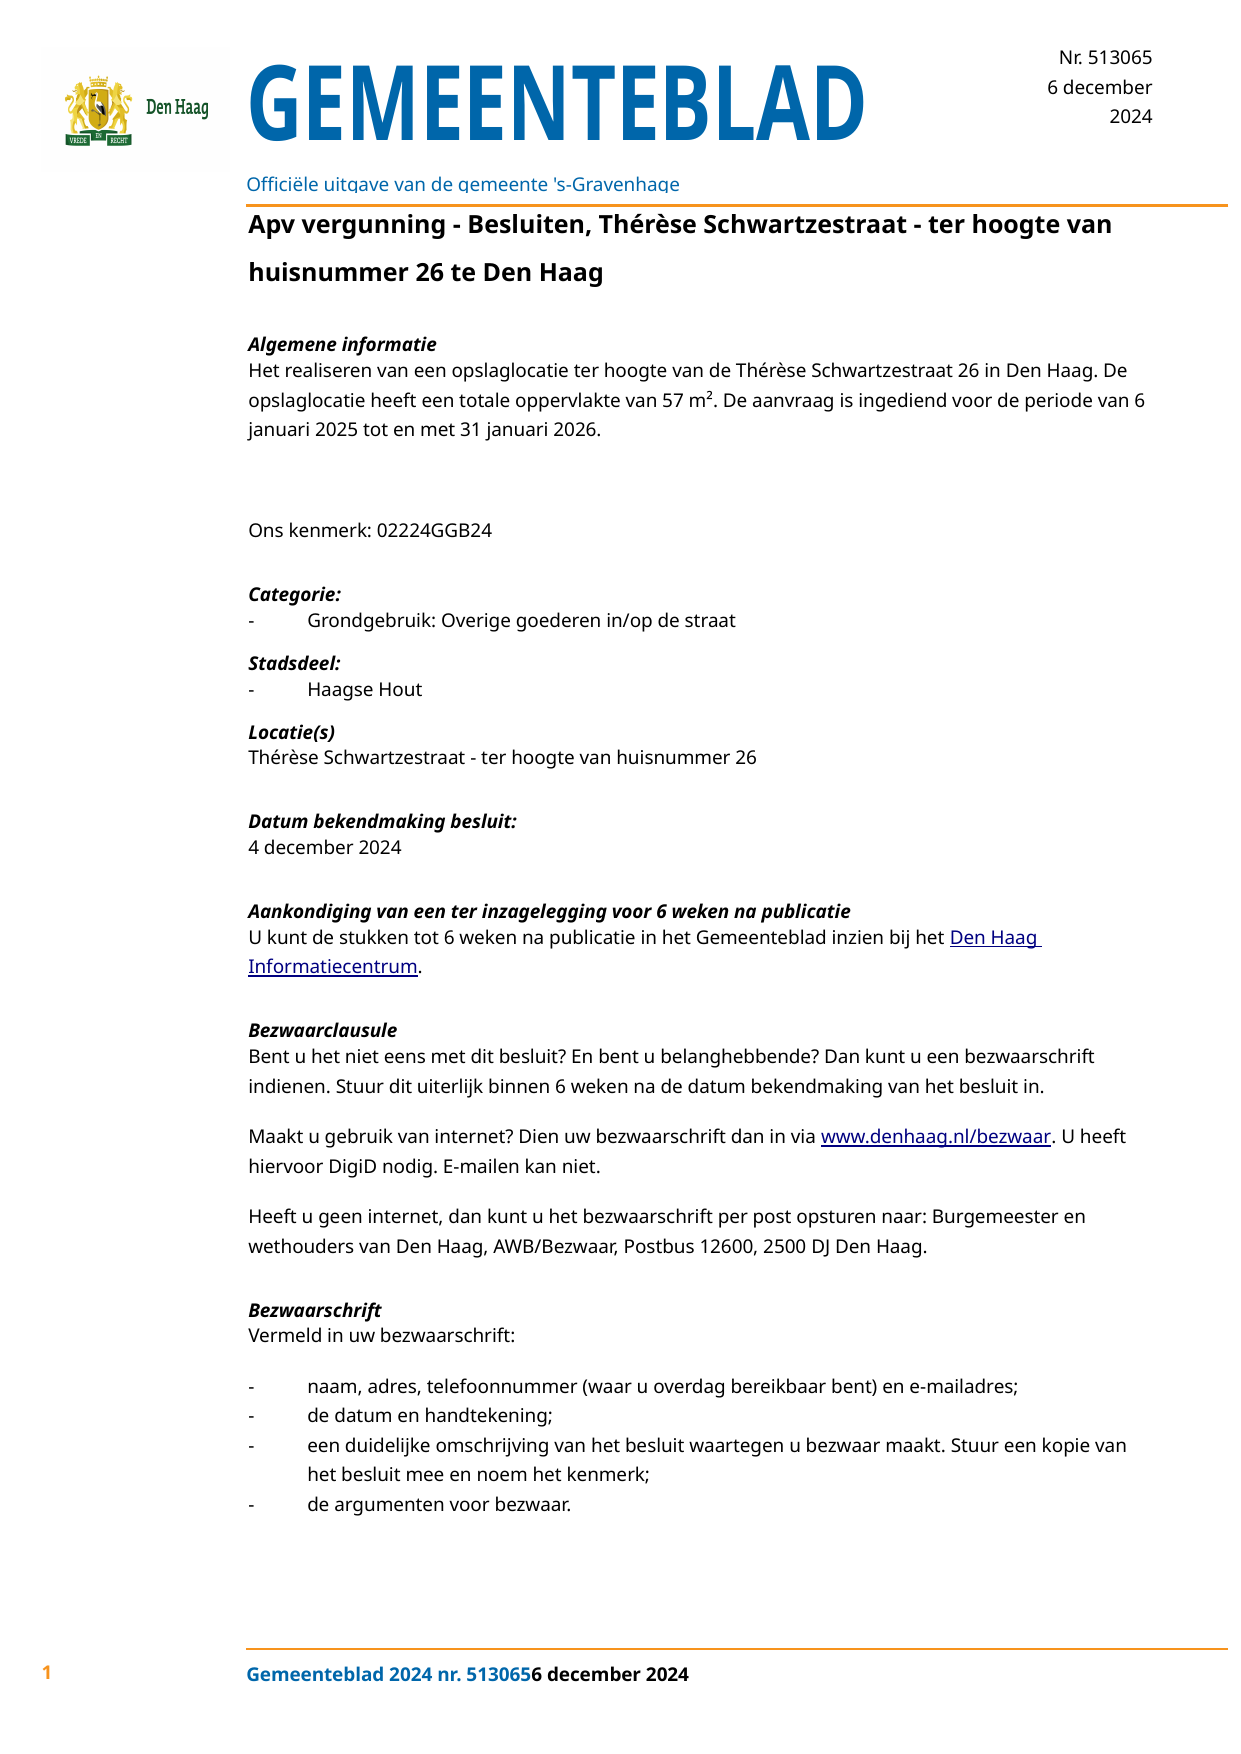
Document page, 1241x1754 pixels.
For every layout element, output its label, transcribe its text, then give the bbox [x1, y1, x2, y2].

list de argumenten voor bezwaar. [248, 1491, 1152, 1517]
text U kunt de stukken tot 6 weken na publicatie in het Gemeenteblad inzien bij het Den Haag Informatiecentrum. [248, 924, 1152, 979]
list Haagse Hout [248, 676, 1152, 701]
list de datum en handtekening; [248, 1402, 1152, 1428]
list naam, adres, telefoonnummer (waar u overdag bereikbaar bent) en e-mailadres; [248, 1373, 1152, 1399]
text Bezwaarclausule [248, 1017, 1152, 1043]
text Datum bekendmaking besluit: [248, 808, 1152, 834]
list Grondgebruik: Overige goederen in/op de straat [248, 607, 1152, 633]
text Ons kenmerk: 02224GGB24 [248, 517, 1152, 543]
text Maakt u gebruik van internet? Dien uw bezwaarschrift dan in via www.denhaag.nl/bezwaar. U heeft hiervoor DigiD nodig. E-mailen kan niet. [248, 1123, 1152, 1178]
text Het realiseren van een opslaglocatie ter hoogte van de Thérèse Schwartzestraat 26 in Den Haag. De opslaglocatie heeft een totale oppervlakte van 57 m². De aanvraag is ingediend voor de periode van 6 januari 2025 tot en met 31 januari 2026. [248, 357, 1152, 442]
text Stadsdeel: [248, 650, 1152, 676]
text Aankondiging van een ter inzagelegging voor 6 weken na publicatie [248, 898, 1152, 924]
text Locatie(s) [248, 719, 1152, 744]
text Vermeld in uw bezwaarschrift: [248, 1322, 1152, 1348]
text Bent u het niet eens met dit besluit? En bent u belanghebbende? Dan kunt u een bezwaarschrift indienen. Stuur dit uiterlijk binnen 6 weken na de datum bekendmaking van het besluit in. [248, 1043, 1152, 1098]
text Apv vergunning - Besluiten, Thérèse Schwartzestraat - ter hoogte van huisnummer 26 te Den Haag [248, 207, 1152, 288]
text Heeft u geen internet, dan kunt u het bezwaarschrift per post opsturen naar: Burgemeester en wethouders van Den Haag, AWB/Bezwaar, Postbus 12600, 2500 DJ Den Haag. [248, 1203, 1152, 1258]
list een duidelijke omschrijving van het besluit waartegen u bezwaar maakt. Stuur een kopie van het besluit mee en noem het kenmerk; [248, 1432, 1152, 1487]
picture [41, 47, 231, 172]
text Bezwaarschrift [248, 1297, 1152, 1322]
text Categorie: [248, 581, 1152, 607]
text Thérèse Schwartzestraat - ter hoogte van huisnummer 26 [248, 744, 1152, 770]
text Algemene informatie [248, 331, 1152, 357]
text 4 december 2024 [248, 834, 1152, 860]
